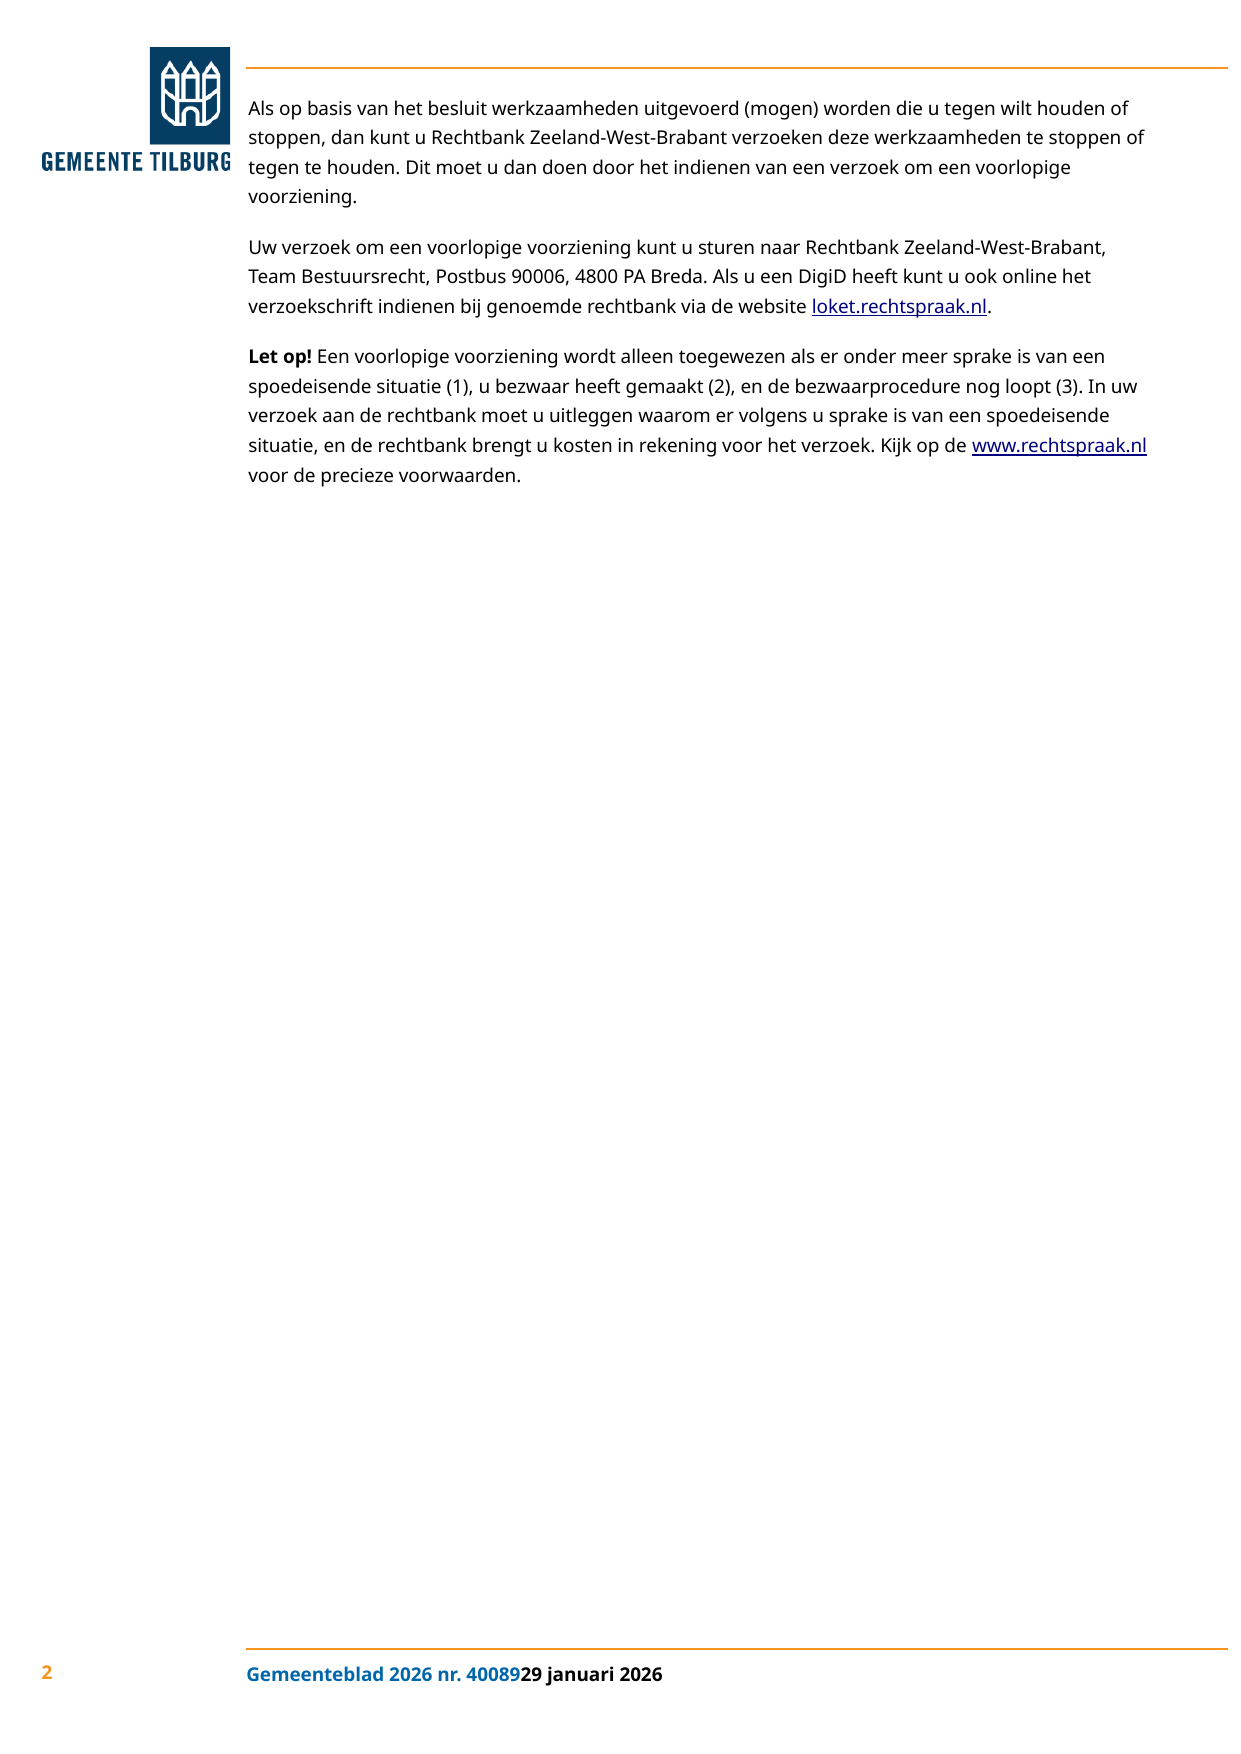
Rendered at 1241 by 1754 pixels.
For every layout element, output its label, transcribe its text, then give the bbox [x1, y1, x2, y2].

text Let op! Een voorlopige voorziening wordt alleen toegewezen als er onder meer sprake is van een spoedeisende situatie (1), u bezwaar heeft gemaakt (2), en de bezwaarprocedure nog loopt (3). In uw verzoek aan de rechtbank moet u uitleggen waarom er volgens u sprake is van een spoedeisende situatie, en de rechtbank brengt u kosten in rekening voor het verzoek. Kijk op de www.rechtspraak.nl voor de precieze voorwaarden. [248, 343, 1152, 488]
picture [41, 47, 231, 172]
text Uw verzoek om een voorlopige voorziening kunt u sturen naar Rechtbank Zeeland-West-Brabant, Team Bestuursrecht, Postbus 90006, 4800 PA Breda. Als u een DigiD heeft kunt u ook online het verzoekschrift indienen bij genoemde rechtbank via de website loket.rechtspraak.nl. [248, 234, 1152, 319]
text Als op basis van het besluit werkzaamheden uitgevoerd (mogen) worden die u tegen wilt houden of stoppen, dan kunt u Rechtbank Zeeland-West-Brabant verzoeken deze werkzaamheden te stoppen of tegen te houden. Dit moet u dan doen door het indienen van een verzoek om een voorlopige voorziening. [248, 95, 1152, 209]
